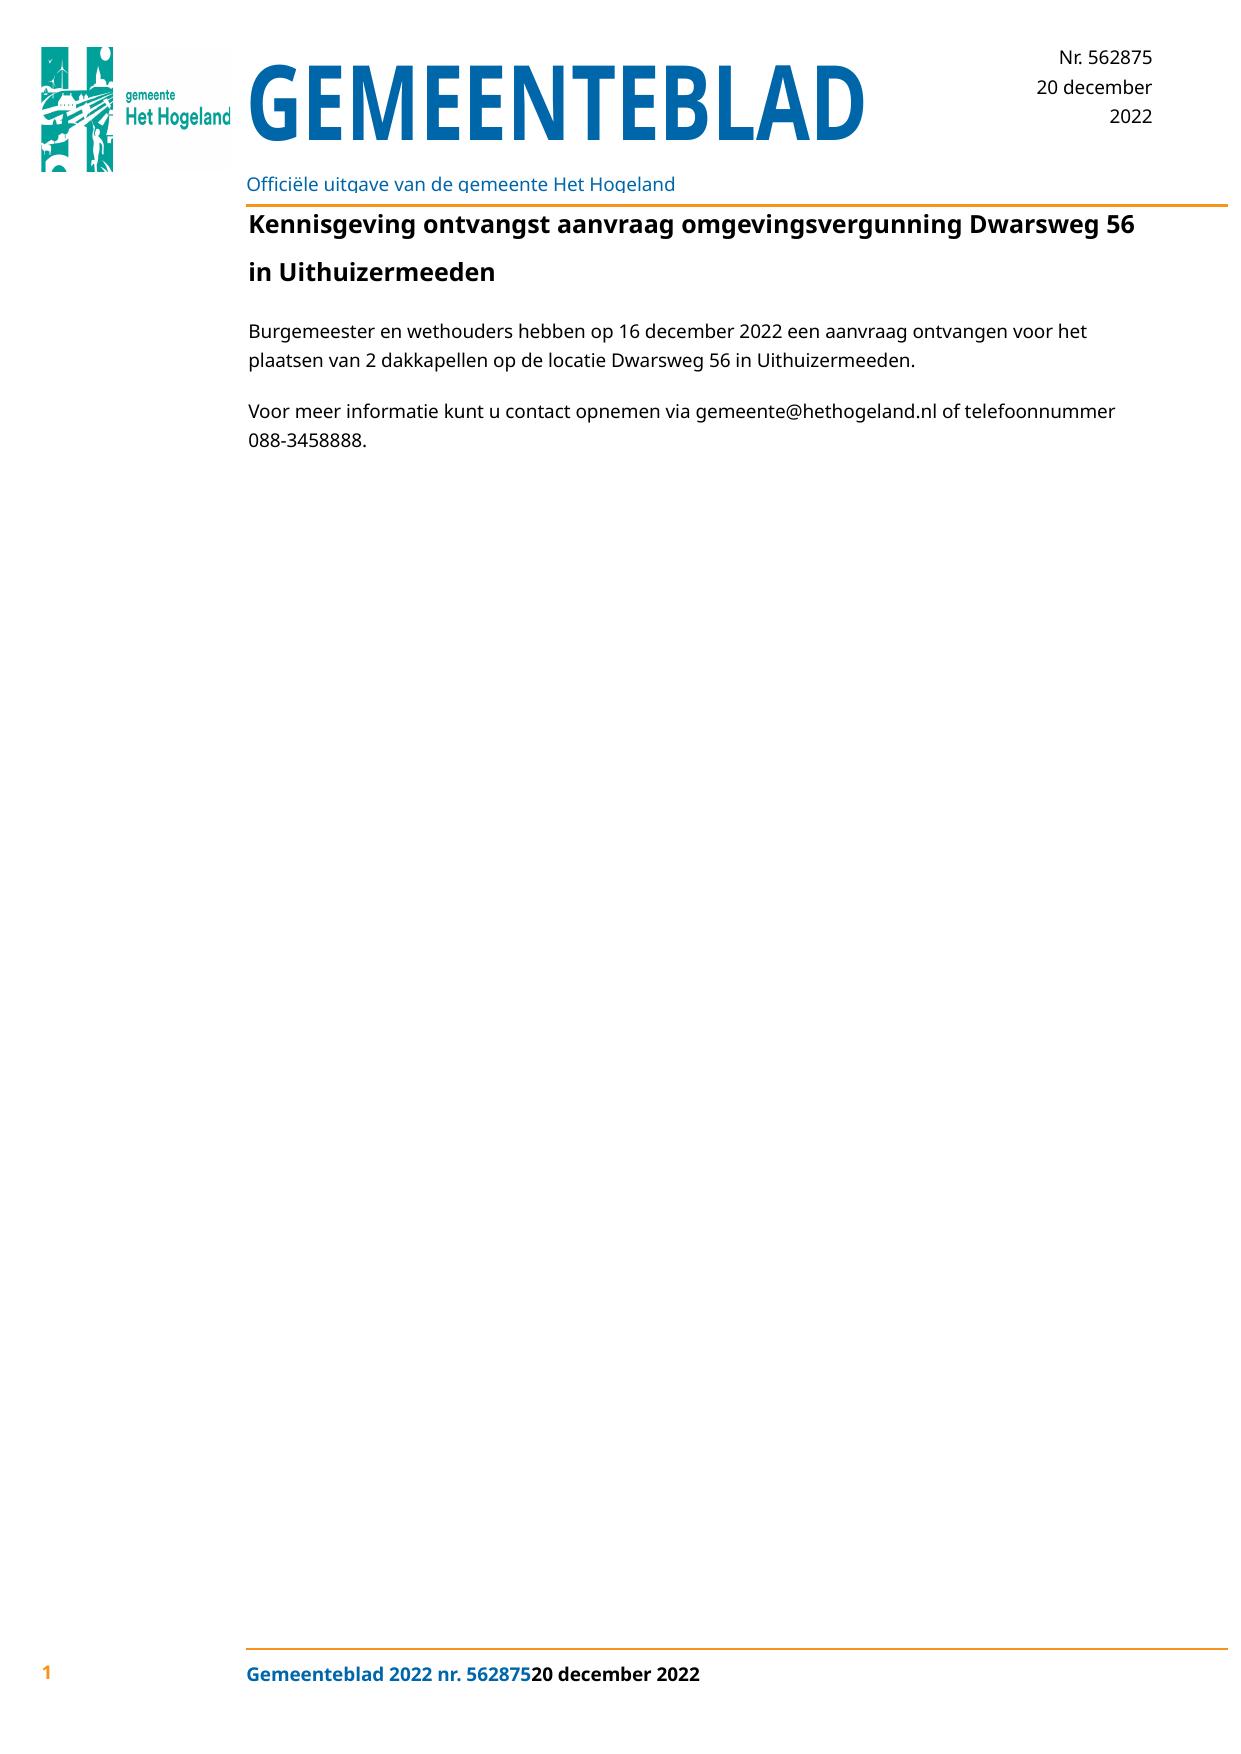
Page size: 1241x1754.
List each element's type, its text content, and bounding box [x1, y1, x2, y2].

picture [41, 47, 231, 172]
text Voor meer informatie kunt u contact opnemen via gemeente@hethogeland.nl of telefoonnummer 088-3458888. [248, 398, 1152, 453]
text Burgemeester en wethouders hebben op 16 december 2022 een aanvraag ontvangen voor het plaatsen van 2 dakkapellen op de locatie Dwarsweg 56 in Uithuizermeeden. [248, 318, 1152, 373]
text Kennisgeving ontvangst aanvraag omgevingsvergunning Dwarsweg 56 in Uithuizermeeden [248, 207, 1152, 288]
